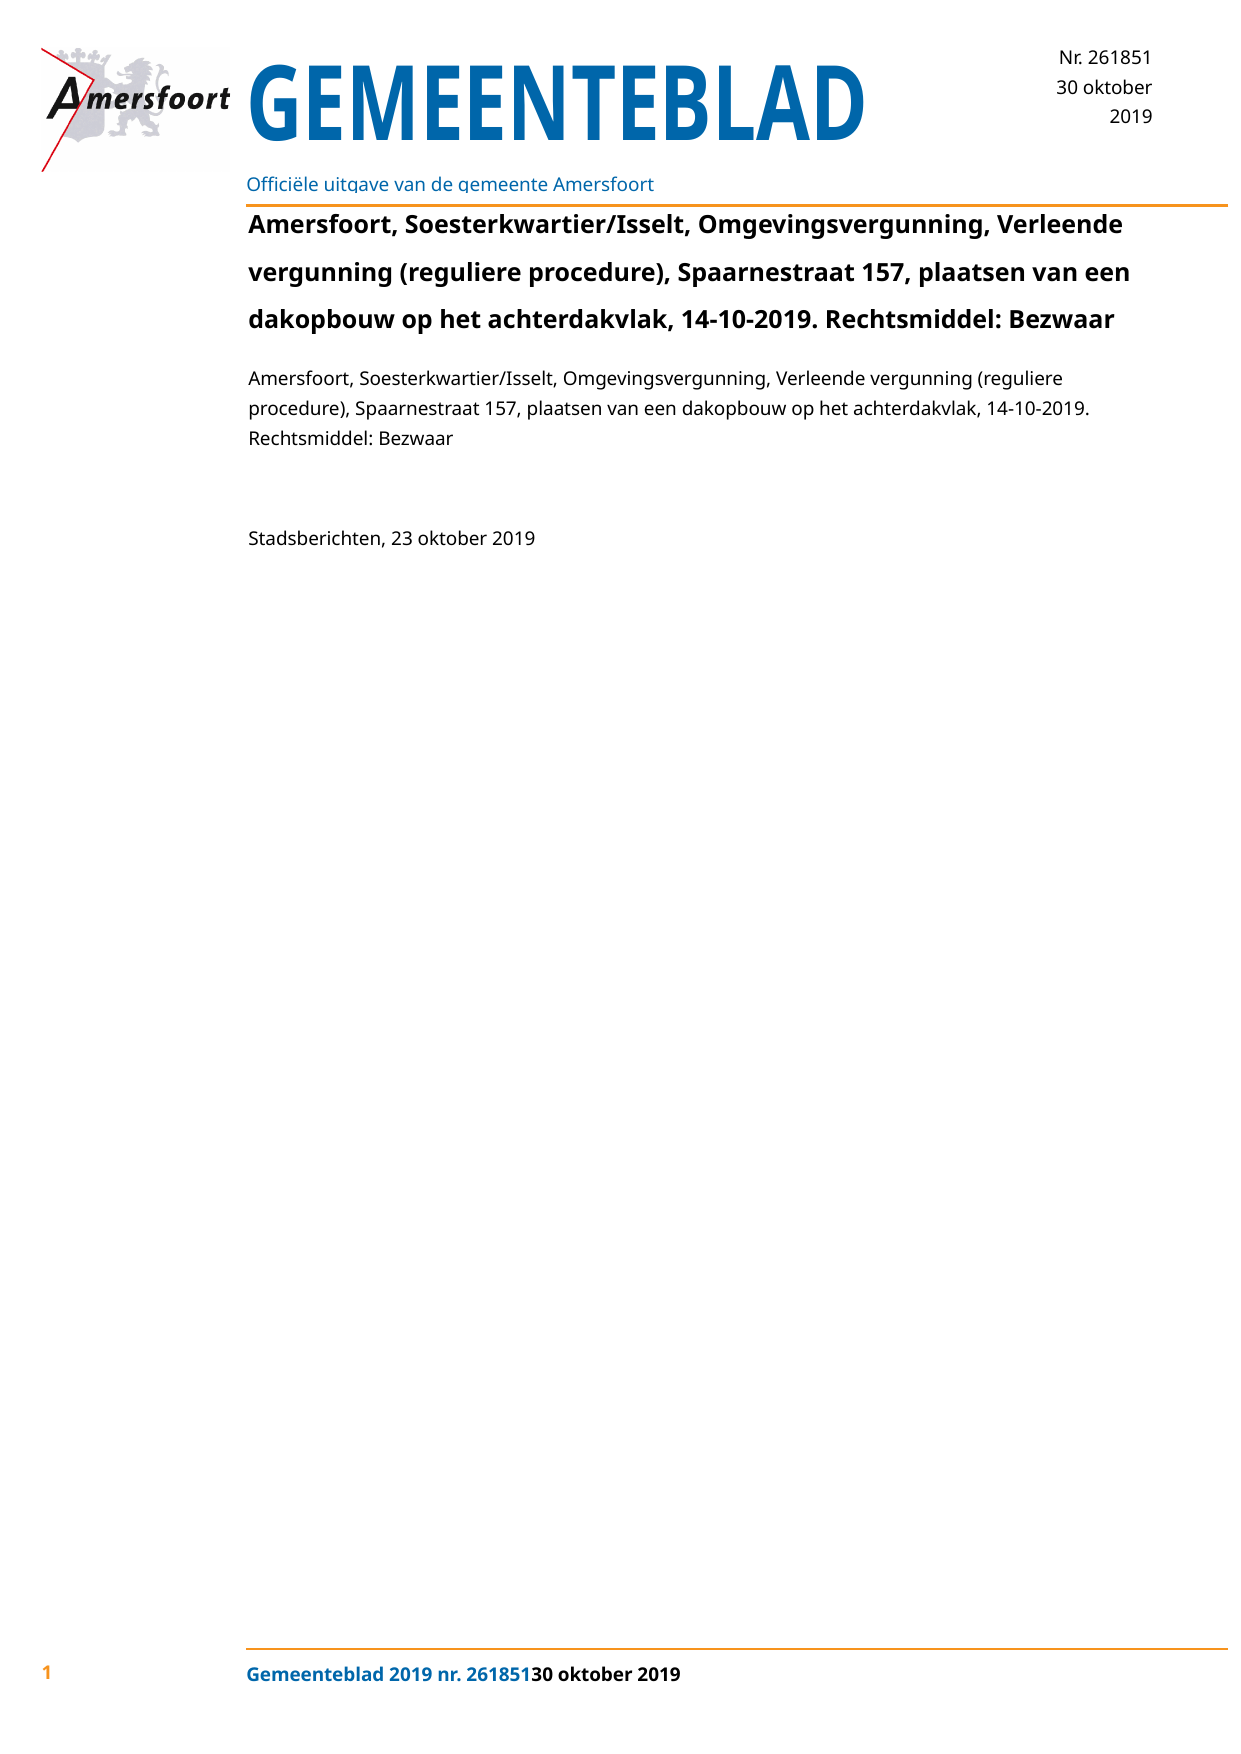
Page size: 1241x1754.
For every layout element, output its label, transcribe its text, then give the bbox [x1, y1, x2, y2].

text Stadsberichten, 23 oktober 2019 [248, 526, 1152, 551]
text Amersfoort, Soesterkwartier/Isselt, Omgevingsvergunning, Verleende vergunning (reguliere procedure), Spaarnestraat 157, plaatsen van een dakopbouw op het achterdakvlak, 14-10-2019. Rechtsmiddel: Bezwaar [248, 207, 1152, 336]
text Amersfoort, Soesterkwartier/Isselt, Omgevingsvergunning, Verleende vergunning (reguliere procedure), Spaarnestraat 157, plaatsen van een dakopbouw op het achterdakvlak, 14-10-2019. Rechtsmiddel: Bezwaar [248, 366, 1152, 450]
picture [41, 47, 231, 172]
